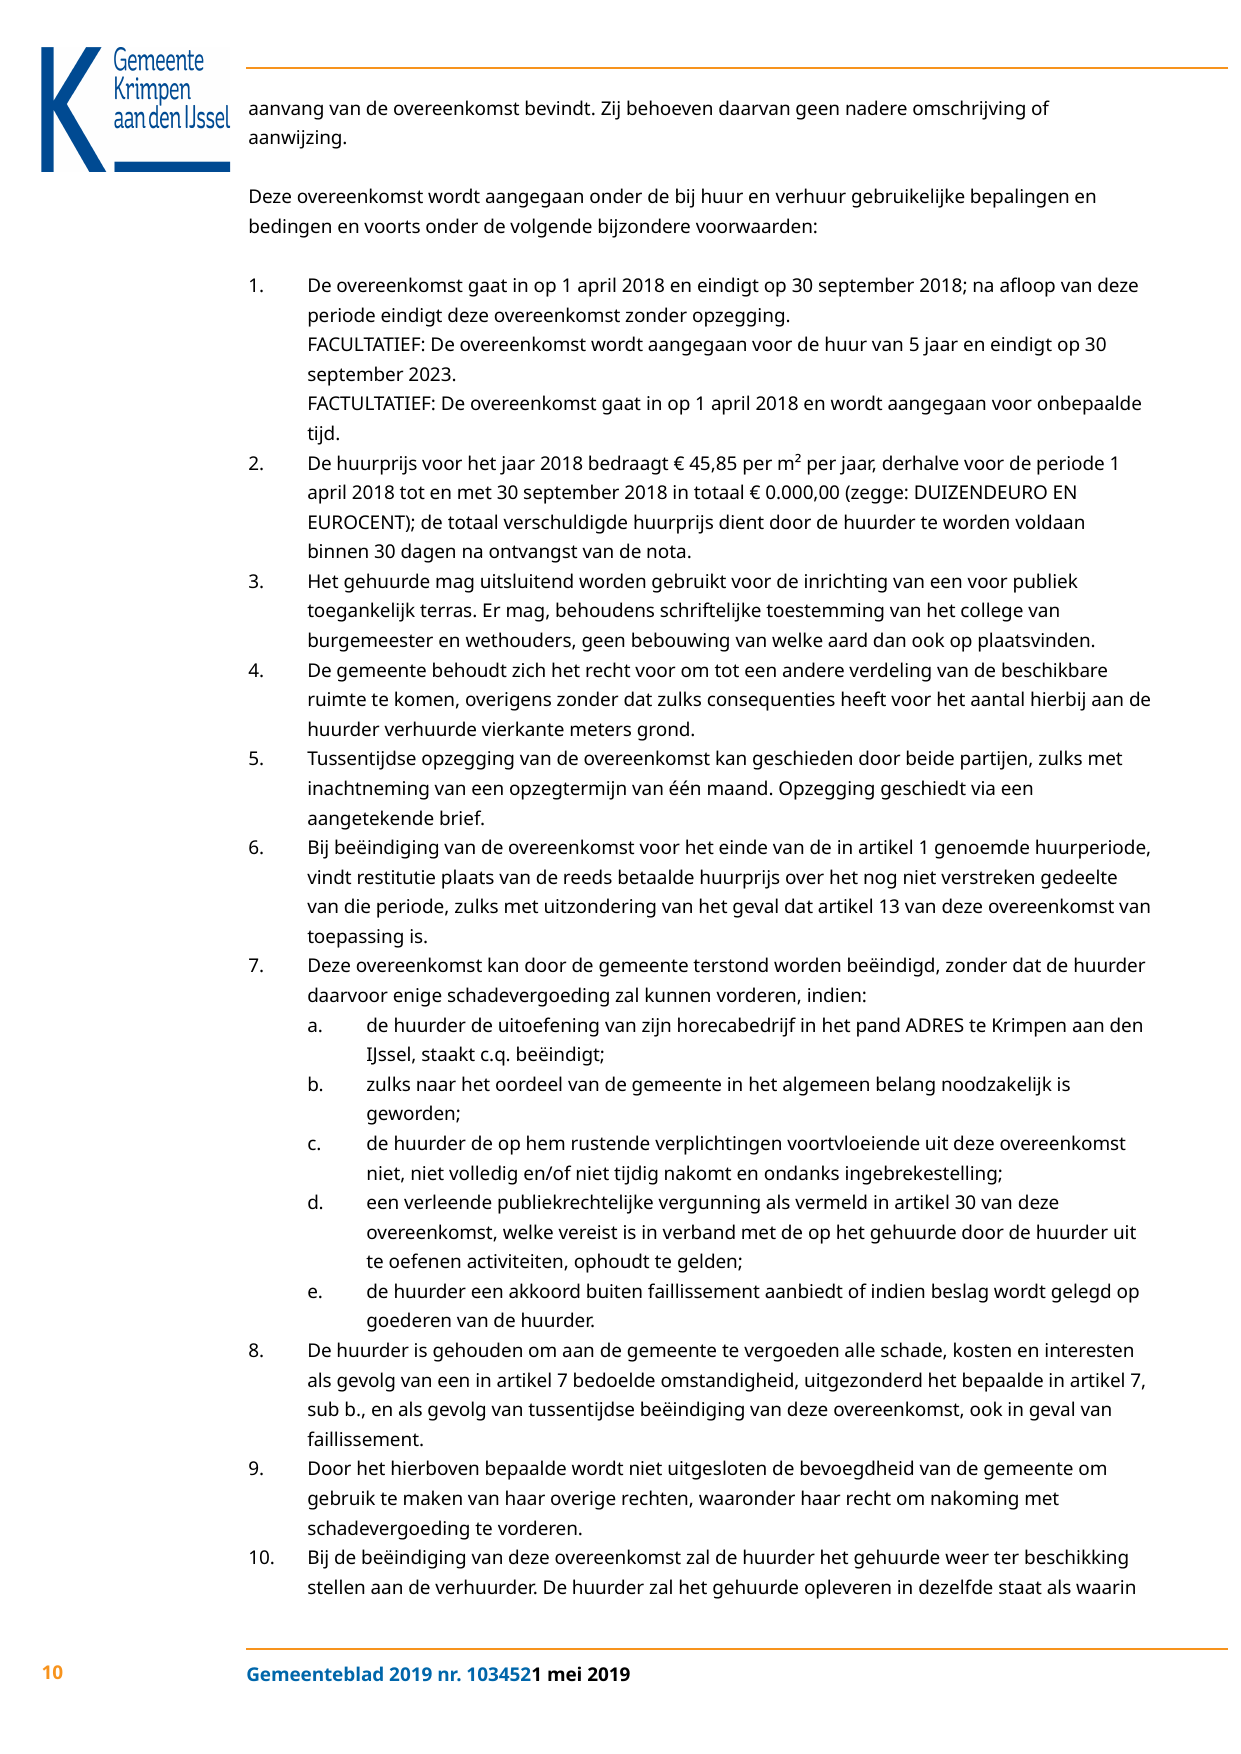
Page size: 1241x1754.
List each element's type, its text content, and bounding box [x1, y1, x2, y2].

list de huurder een akkoord buiten faillissement aanbiedt of indien beslag wordt gelegd op goederen van de huurder. [307, 1278, 1152, 1333]
list zulks naar het oordeel van de gemeente in het algemeen belang noodzakelijk is geworden; [307, 1071, 1152, 1126]
picture [41, 47, 231, 172]
list FACULTATIEF: De overeenkomst wordt aangegaan voor de huur van 5 jaar en eindigt op 30 september 2023. [248, 331, 1152, 387]
list De huurprijs voor het jaar 2018 bedraagt € 45,85 per m² per jaar, derhalve voor de periode 1 april 2018 tot en met 30 september 2018 in totaal € 0.000,00 (zegge: DUIZENDEURO EN EUROCENT); de totaal verschuldigde huurprijs dient door de huurder te worden voldaan binnen 30 dagen na ontvangst van de nota. [248, 450, 1152, 564]
list FACTULTATIEF: De overeenkomst gaat in op 1 april 2018 en wordt aangegaan voor onbepaalde tijd. [248, 391, 1152, 446]
list Tussentijdse opzegging van de overeenkomst kan geschieden door beide partijen, zulks met inachtneming van een opzegtermijn van één maand. Opzegging geschiedt via een aangetekende brief. [248, 746, 1152, 831]
list Bij de beëindiging van deze overeenkomst zal de huurder het gehuurde weer ter beschikking stellen aan de verhuurder. De huurder zal het gehuurde opleveren in dezelfde staat als waarin [248, 1544, 1152, 1600]
list Het gehuurde mag uitsluitend worden gebruikt voor de inrichting van een voor publiek toegankelijk terras. Er mag, behoudens schriftelijke toestemming van het college van burgemeester en wethouders, geen bebouwing van welke aard dan ook op plaatsvinden. [248, 568, 1152, 653]
list De gemeente behoudt zich het recht voor om tot een andere verdeling van de beschikbare ruimte te komen, overigens zonder dat zulks consequenties heeft voor het aantal hierbij aan de huurder verhuurde vierkante meters grond. [248, 657, 1152, 742]
list een verleende publiekrechtelijke vergunning als vermeld in artikel 30 van deze overeenkomst, welke vereist is in verband met de op het gehuurde door de huurder uit te oefenen activiteiten, ophoudt te gelden; [307, 1189, 1152, 1274]
list Deze overeenkomst kan door de gemeente terstond worden beëindigd, zonder dat de huurder daarvoor enige schadevergoeding zal kunnen vorderen, indien: [248, 953, 1152, 1008]
list De huurder is gehouden om aan de gemeente te vergoeden alle schade, kosten en interesten als gevolg van een in artikel 7 bedoelde omstandigheid, uitgezonderd het bepaalde in artikel 7, sub b., en als gevolg van tussentijdse beëindiging van deze overeenkomst, ook in geval van faillissement. [248, 1337, 1152, 1452]
list de huurder de op hem rustende verplichtingen voortvloeiende uit deze overeenkomst niet, niet volledig en/of niet tijdig nakomt en ondanks ingebrekestelling; [307, 1130, 1152, 1186]
list Door het hierboven bepaalde wordt niet uitgesloten de bevoegdheid van de gemeente om gebruik te maken van haar overige rechten, waaronder haar recht om nakoming met schadevergoeding te vorderen. [248, 1456, 1152, 1541]
list De overeenkomst gaat in op 1 april 2018 en eindigt op 30 september 2018; na afloop van deze periode eindigt deze overeenkomst zonder opzegging. [248, 272, 1152, 328]
list Bij beëindiging van de overeenkomst voor het einde van de in artikel 1 genoemde huurperiode, vindt restitutie plaats van de reeds betaalde huurprijs over het nog niet verstreken gedeelte van die periode, zulks met uitzondering van het geval dat artikel 13 van deze overeenkomst van toepassing is. [248, 834, 1152, 949]
text aanvang van de overeenkomst bevindt. Zij behoeven daarvan geen nadere omschrijving of aanwijzing. [248, 95, 1152, 150]
list de huurder de uitoefening van zijn horecabedrijf in het pand ADRES te Krimpen aan den IJssel, staakt c.q. beëindigt; [307, 1012, 1152, 1067]
text Deze overeenkomst wordt aangegaan onder de bij huur en verhuur gebruikelijke bepalingen en bedingen en voorts onder de volgende bijzondere voorwaarden: [248, 183, 1152, 239]
